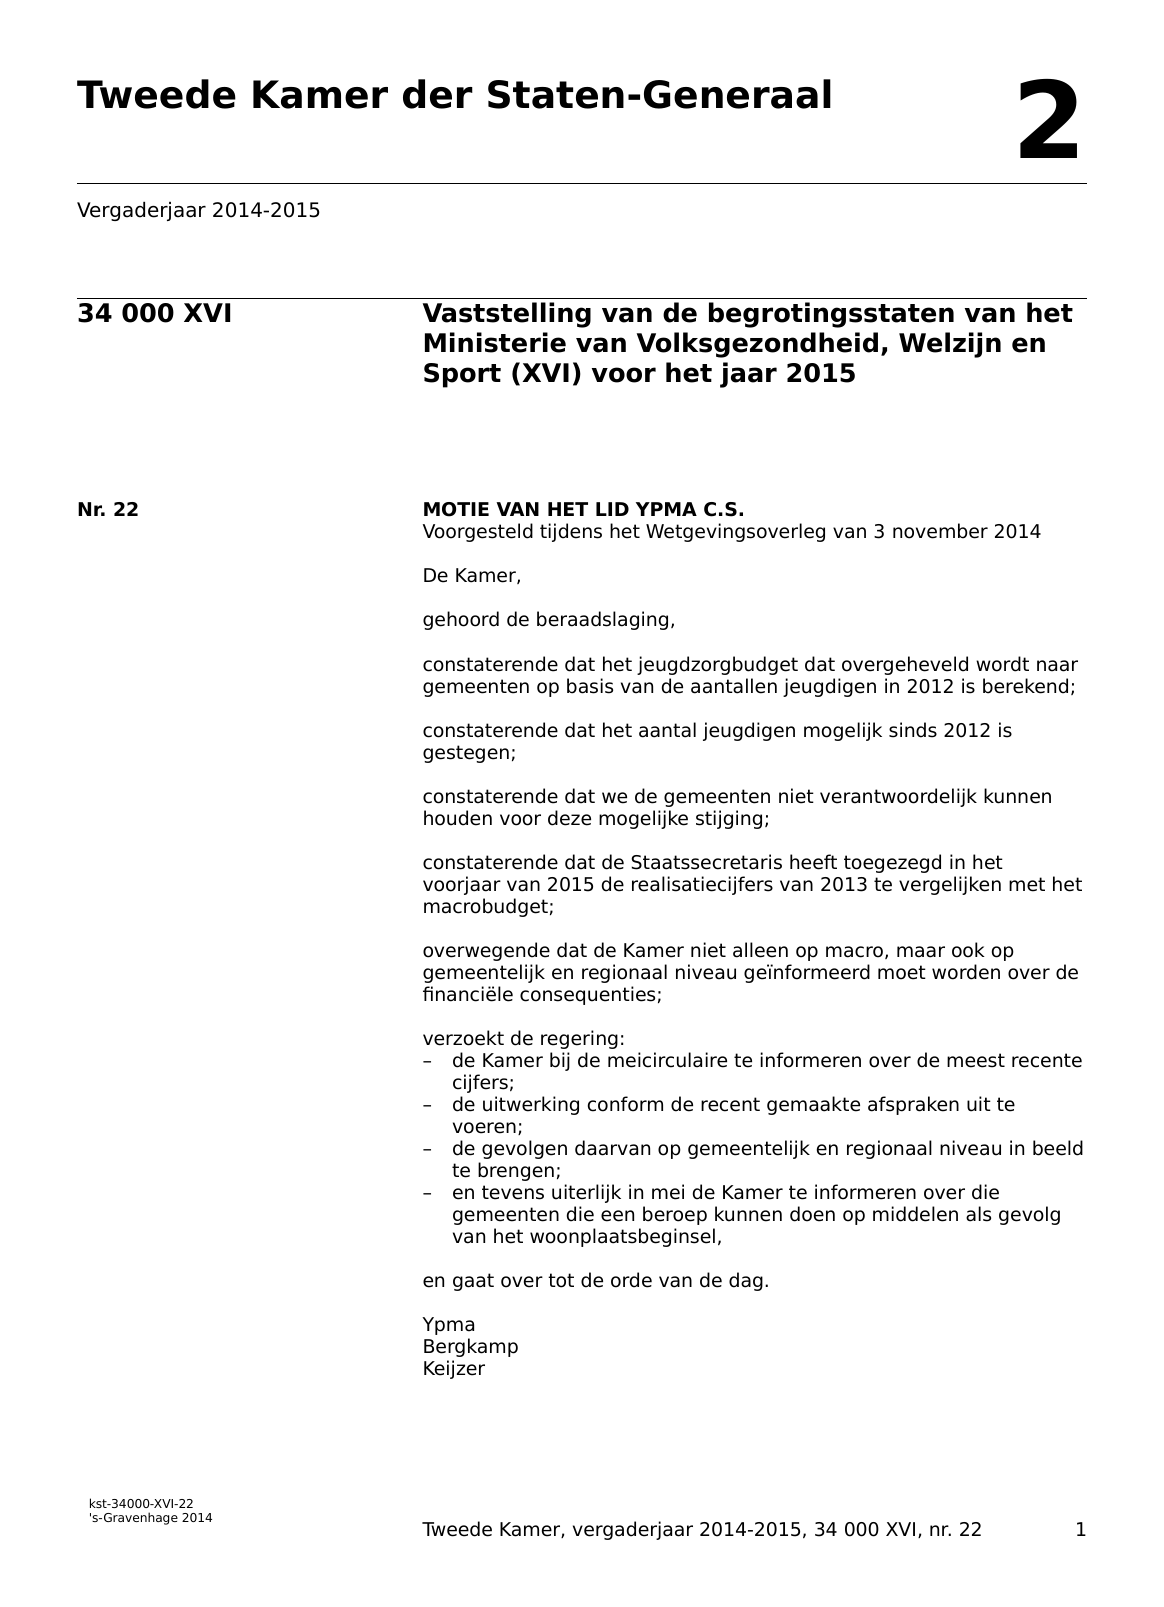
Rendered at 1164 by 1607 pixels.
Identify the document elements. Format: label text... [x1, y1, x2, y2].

text constaterende dat het aantal jeugdigen mogelijk sinds 2012 is gestegen; [422, 720, 1087, 764]
text – de uitwerking conform de recent gemaakte afspraken uit te voeren; [422, 1094, 1087, 1138]
text – en tevens uiterlijk in mei de Kamer te informeren over die gemeenten die een beroep kunnen doen op middelen als gevolg van het woonplaatsbeginsel, [422, 1182, 1087, 1248]
table_header Tweede Kamer der Staten-Generaal [77, 59, 886, 183]
table_cell Vergaderjaar 2014-2015 [77, 184, 1087, 298]
text kst-34000-XVI-22 [88, 1497, 323, 1511]
text gehoord de beraadslaging, [422, 609, 1087, 631]
text en gaat over tot de orde van de dag. [422, 1270, 1087, 1292]
text – de Kamer bij de meicirculaire te informeren over de meest recente cijfers; [422, 1050, 1087, 1094]
text Voorgesteld tijdens het Wetgevingsoverleg van 3 november 2014 [422, 521, 1087, 543]
subtitle 34 000 XVI Vaststelling van de begrotingsstaten van het Ministerie van Volksgezondheid, Welzijn en Sport (XVI) voor het jaar 2015 [77, 299, 1087, 388]
subtitle Nr. 22 MOTIE VAN HET LID YPMA C.S. [77, 499, 1087, 521]
text De Kamer, [422, 565, 1087, 587]
text constaterende dat het jeugdzorgbudget dat overgeheveld wordt naar gemeenten op basis van de aantallen jeugdigen in 2012 is berekend; [422, 653, 1087, 697]
text 's-Gravenhage 2014 [88, 1511, 323, 1525]
text Bergkamp [422, 1336, 1087, 1358]
table_header 2 [886, 59, 1087, 183]
text – de gevolgen daarvan op gemeentelijk en regionaal niveau in beeld te brengen; [422, 1138, 1087, 1182]
text constaterende dat we de gemeenten niet verantwoordelijk kunnen houden voor deze mogelijke stijging; [422, 786, 1087, 830]
text verzoekt de regering: [422, 1028, 1087, 1050]
text overwegende dat de Kamer niet alleen op macro, maar ook op gemeentelijk en regionaal niveau geïnformeerd moet worden over de financiële consequenties; [422, 940, 1087, 1006]
text Keijzer [422, 1358, 1087, 1380]
text constaterende dat de Staatssecretaris heeft toegezegd in het voorjaar van 2015 de realisatiecijfers van 2013 te vergelijken met het macrobudget; [422, 852, 1087, 918]
text Ypma [422, 1314, 1087, 1336]
